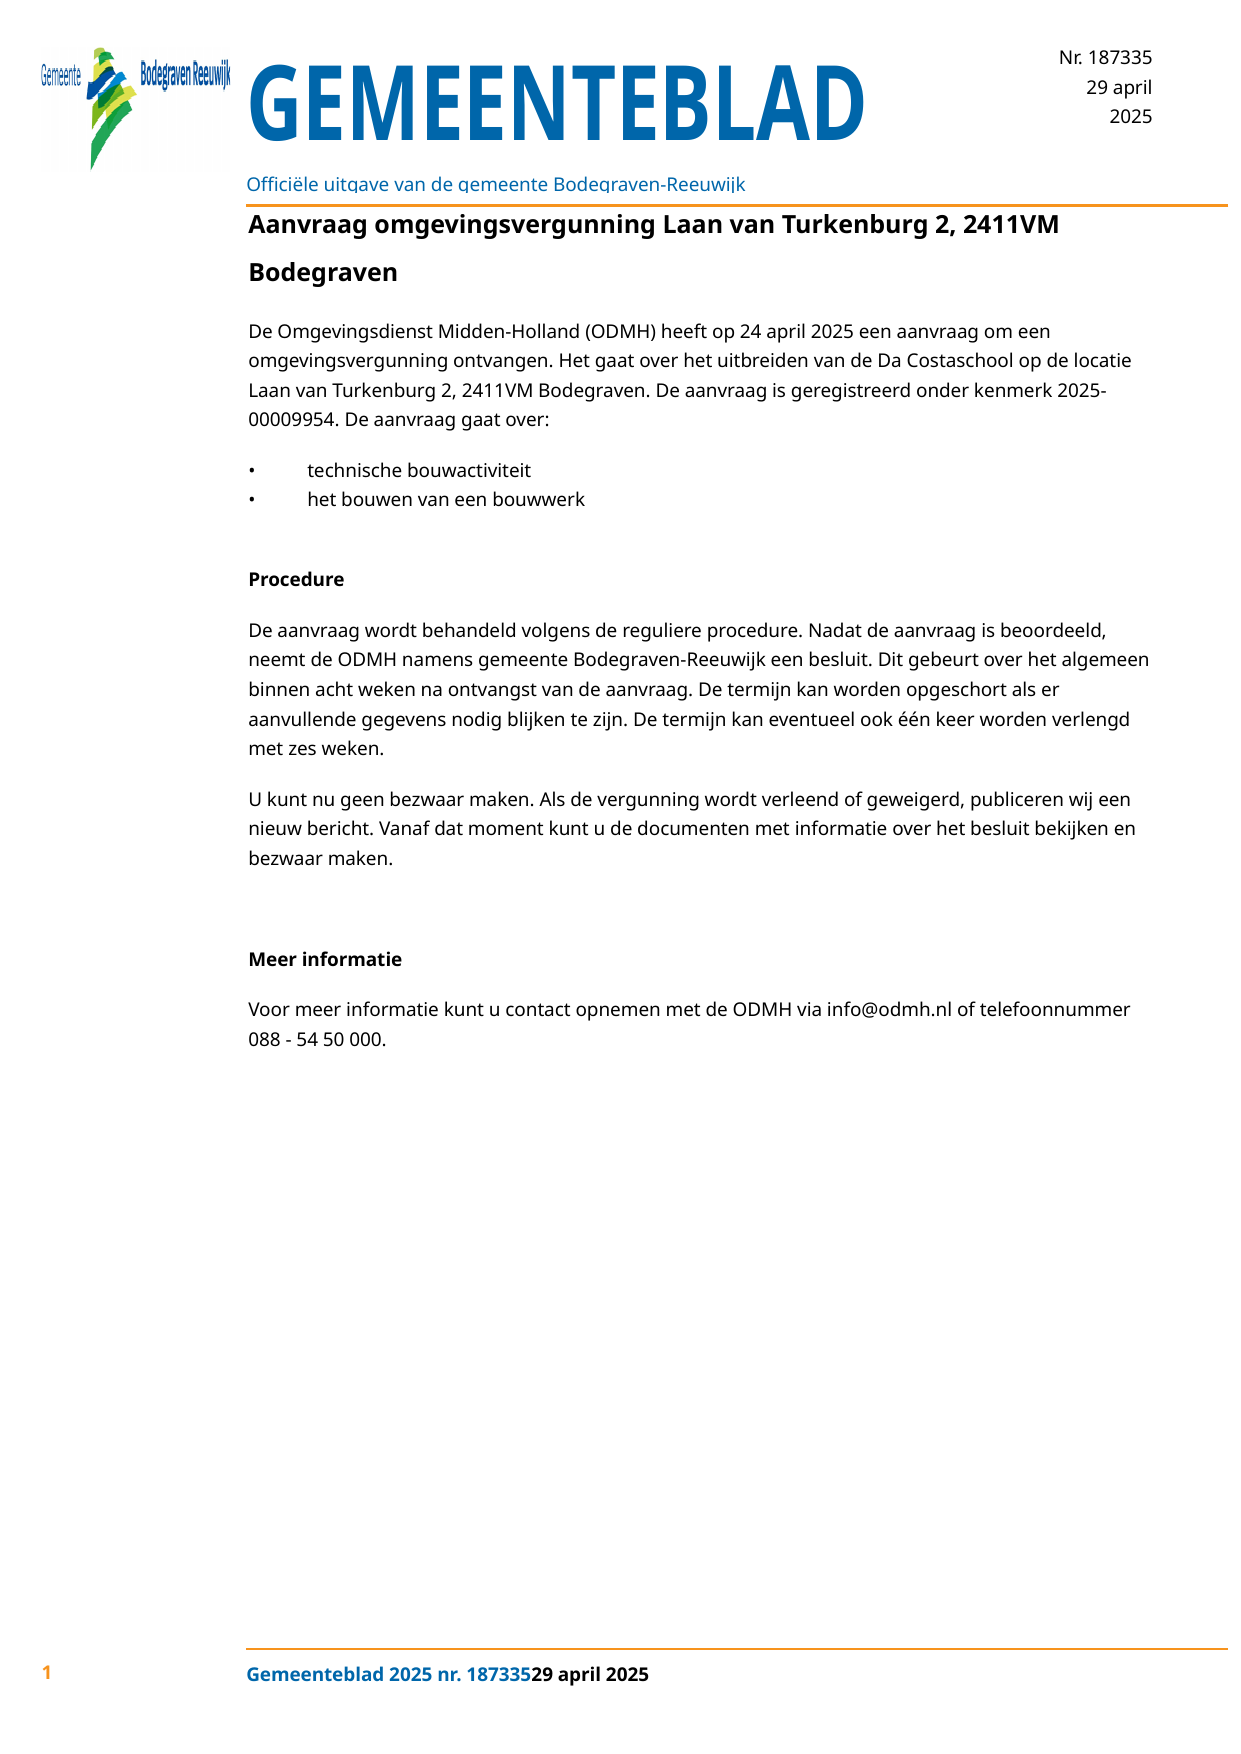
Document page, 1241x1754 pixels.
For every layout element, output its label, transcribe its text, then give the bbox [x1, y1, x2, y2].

text Procedure [248, 567, 1152, 592]
picture [41, 47, 231, 172]
text Aanvraag omgevingsvergunning Laan van Turkenburg 2, 2411VM Bodegraven [248, 207, 1152, 288]
text Meer informatie [248, 946, 1152, 972]
text U kunt nu geen bezwaar maken. Als de vergunning wordt verleend of geweigerd, publiceren wij een nieuw bericht. Vanaf dat moment kunt u de documenten met informatie over het besluit bekijken en bezwaar maken. [248, 786, 1152, 871]
list technische bouwactiviteit [248, 457, 1152, 483]
text De aanvraag wordt behandeld volgens de reguliere procedure. Nadat de aanvraag is beoordeeld, neemt de ODMH namens gemeente Bodegraven-Reeuwijk een besluit. Dit gebeurt over het algemeen binnen acht weken na ontvangst van de aanvraag. De termijn kan worden opgeschort als er aanvullende gegevens nodig blijken te zijn. De termijn kan eventueel ook één keer worden verlengd met zes weken. [248, 617, 1152, 761]
text De Omgevingsdienst Midden-Holland (ODMH) heeft op 24 april 2025 een aanvraag om een omgevingsvergunning ontvangen. Het gaat over het uitbreiden van de Da Costaschool op de locatie Laan van Turkenburg 2, 2411VM Bodegraven. De aanvraag is geregistreerd onder kenmerk 2025-00009954. De aanvraag gaat over: [248, 318, 1152, 432]
list het bouwen van een bouwwerk [248, 487, 1152, 512]
text Voor meer informatie kunt u contact opnemen met de ODMH via info@odmh.nl of telefoonnummer 088 - 54 50 000. [248, 996, 1152, 1052]
